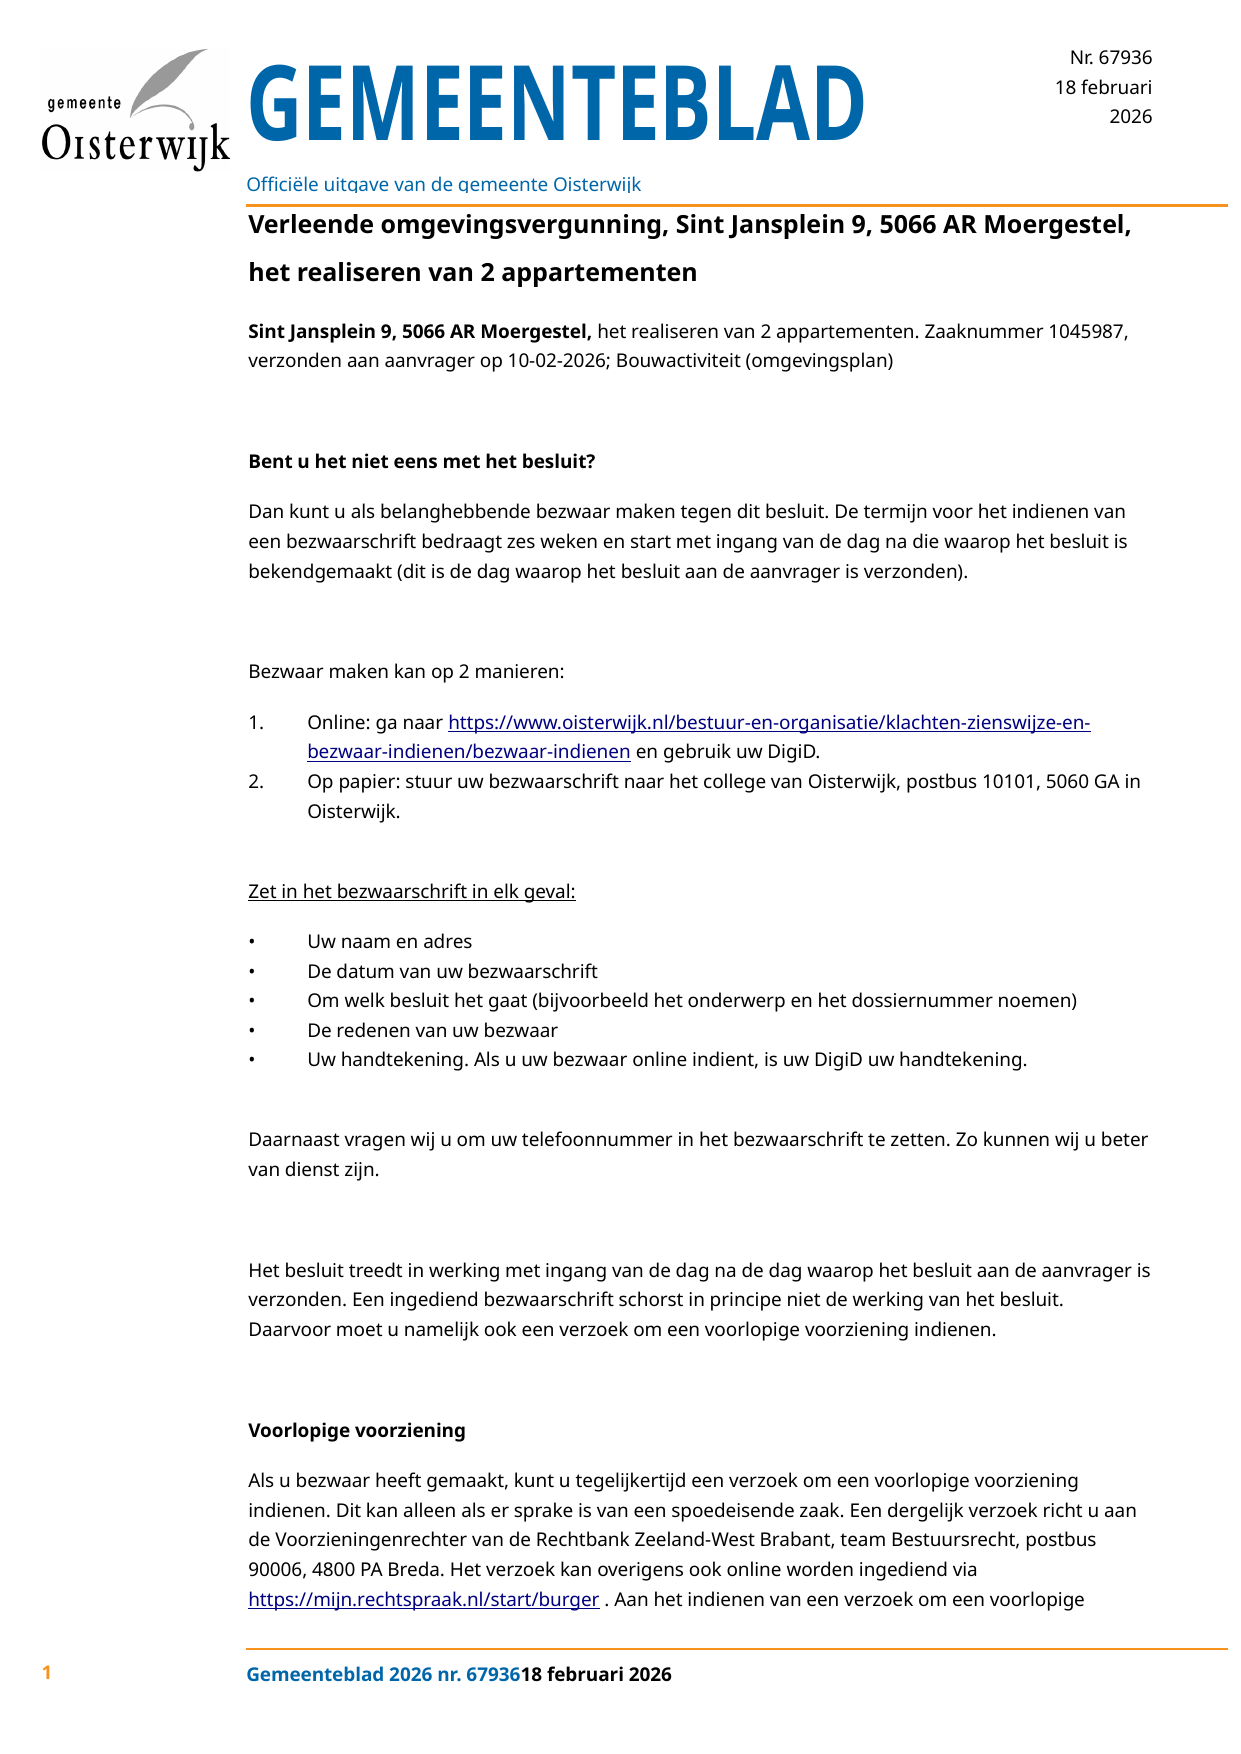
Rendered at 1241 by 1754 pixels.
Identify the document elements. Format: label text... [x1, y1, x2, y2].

list De redenen van uw bezwaar [248, 1017, 1152, 1043]
list Uw handtekening. Als u uw bezwaar online indient, is uw DigiD uw handtekening. [248, 1047, 1152, 1072]
list Om welk besluit het gaat (bijvoorbeeld het onderwerp en het dossiernummer noemen) [248, 987, 1152, 1013]
text Dan kunt u als belanghebbende bezwaar maken tegen dit besluit. De termijn voor het indienen van een bezwaarschrift bedraagt zes weken en start met ingang van de dag na die waarop het besluit is bekendgemaakt (dit is de dag waarop het besluit aan de aanvrager is verzonden). [248, 499, 1152, 584]
text Verleende omgevingsvergunning, Sint Jansplein 9, 5066 AR Moergestel, het realiseren van 2 appartementen [248, 207, 1152, 288]
list Online: ga naar https://www.oisterwijk.nl/bestuur-en-organisatie/klachten-zienswijze-en-bezwaar-indienen/bezwaar-indienen en gebruik uw DigiD. [248, 709, 1152, 764]
text Als u bezwaar heeft gemaakt, kunt u tegelijkertijd een verzoek om een voorlopige voorziening indienen. Dit kan alleen als er sprake is van een spoedeisende zaak. Een dergelijk verzoek richt u aan de Voorzieningenrechter van de Rechtbank Zeeland-West Brabant, team Bestuursrecht, postbus 90006, 4800 PA Breda. Het verzoek kan overigens ook online worden ingediend via https://mijn.rechtspraak.nl/start/burger . Aan het indienen van een verzoek om een voorlopige [248, 1467, 1152, 1612]
list De datum van uw bezwaarschrift [248, 958, 1152, 984]
text Het besluit treedt in werking met ingang van de dag na de dag waarop het besluit aan de aanvrager is verzonden. Een ingediend bezwaarschrift schorst in principe niet de werking van het besluit. Daarvoor moet u namelijk ook een verzoek om een voorlopige voorziening indienen. [248, 1257, 1152, 1342]
list Uw naam en adres [248, 928, 1152, 954]
text Zet in het bezwaarschrift in elk geval: [248, 878, 1152, 904]
picture [41, 47, 231, 172]
text Daarnaast vragen wij u om uw telefoonnummer in het bezwaarschrift te zetten. Zo kunnen wij u beter van dienst zijn. [248, 1127, 1152, 1182]
list Op papier: stuur uw bezwaarschrift naar het college van Oisterwijk, postbus 10101, 5060 GA in Oisterwijk. [248, 768, 1152, 824]
text Sint Jansplein 9, 5066 AR Moergestel, het realiseren van 2 appartementen. Zaaknummer 1045987, verzonden aan aanvrager op 10-02-2026; Bouwactiviteit (omgevingsplan) [248, 318, 1152, 373]
text Voorlopige voorziening [248, 1417, 1152, 1443]
text Bezwaar maken kan op 2 manieren: [248, 659, 1152, 684]
text Bent u het niet eens met het besluit? [248, 448, 1152, 474]
